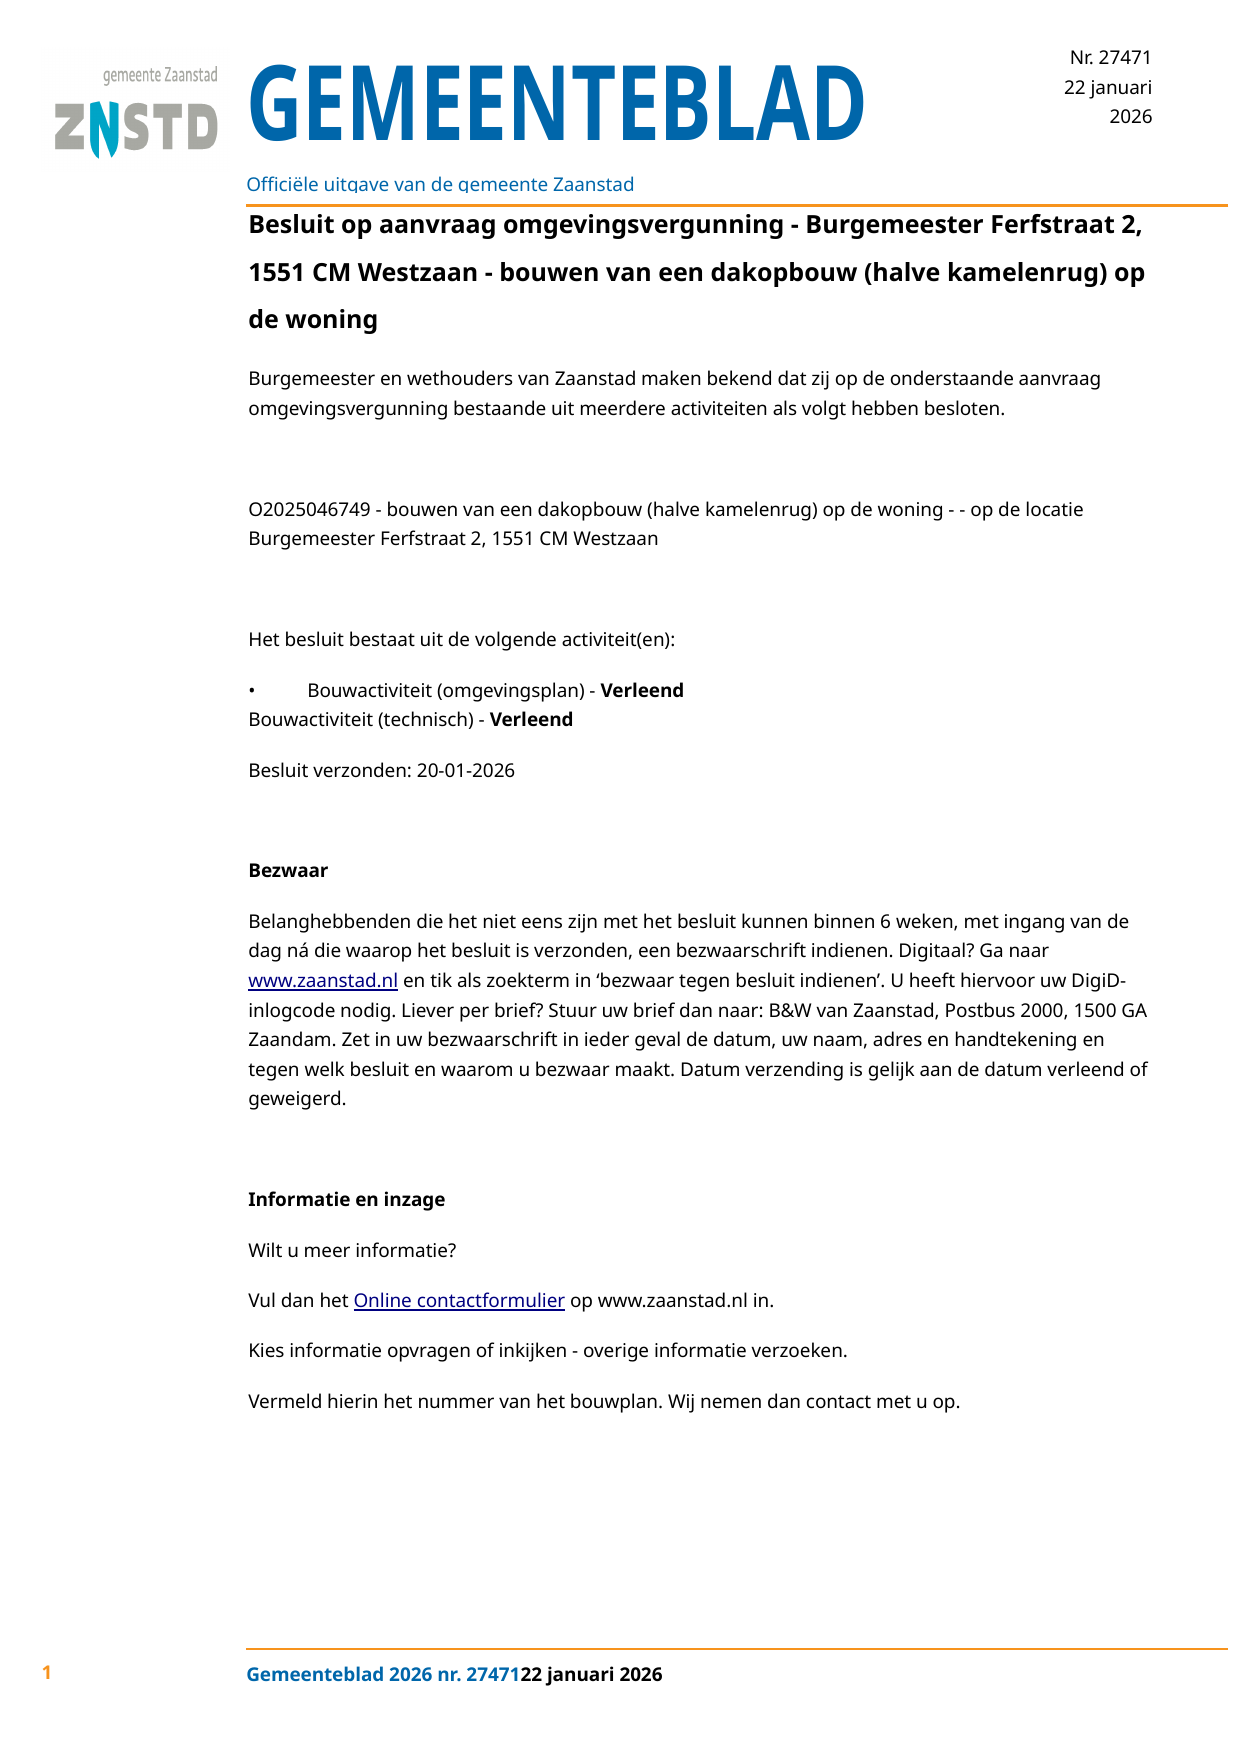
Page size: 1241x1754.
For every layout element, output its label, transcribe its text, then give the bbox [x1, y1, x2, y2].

text Wilt u meer informatie? [248, 1237, 1152, 1262]
text Vul dan het Online contactformulier op www.zaanstad.nl in. [248, 1287, 1152, 1313]
text Het besluit bestaat uit de volgende activiteit(en): [248, 626, 1152, 652]
text Informatie en inzage [248, 1186, 1152, 1212]
text Bouwactiviteit (technisch) - Verleend [248, 706, 1152, 732]
text Besluit op aanvraag omgevingsvergunning - Burgemeester Ferfstraat 2, 1551 CM Westzaan - bouwen van een dakopbouw (halve kamelenrug) op de woning [248, 207, 1152, 336]
list Bouwactiviteit (omgevingsplan) - Verleend [248, 677, 1152, 702]
text Vermeld hierin het nummer van het bouwplan. Wij nemen dan contact met u op. [248, 1388, 1152, 1414]
text Besluit verzonden: 20-01-2026 [248, 757, 1152, 782]
text Burgemeester en wethouders van Zaanstad maken bekend dat zij op de onderstaande aanvraag omgevingsvergunning bestaande uit meerdere activiteiten als volgt hebben besloten. [248, 366, 1152, 421]
text Bezwaar [248, 858, 1152, 883]
text O2025046749 - bouwen van een dakopbouw (halve kamelenrug) op de woning - - op de locatie Burgemeester Ferfstraat 2, 1551 CM Westzaan [248, 496, 1152, 551]
text Belanghebbenden die het niet eens zijn met het besluit kunnen binnen 6 weken, met ingang van de dag ná die waarop het besluit is verzonden, een bezwaarschrift indienen. Digitaal? Ga naar www.zaanstad.nl en tik als zoekterm in ‘bezwaar tegen besluit indienen’. U heeft hiervoor uw DigiD-inlogcode nodig. Liever per brief? Stuur uw brief dan naar: B&W van Zaanstad, Postbus 2000, 1500 GA Zaandam. Zet in uw bezwaarschrift in ieder geval de datum, uw naam, adres en handtekening en tegen welk besluit en waarom u bezwaar maakt. Datum verzending is gelijk aan de datum verleend of geweigerd. [248, 908, 1152, 1111]
picture [41, 47, 231, 172]
text Kies informatie opvragen of inkijken - overige informatie verzoeken. [248, 1338, 1152, 1363]
